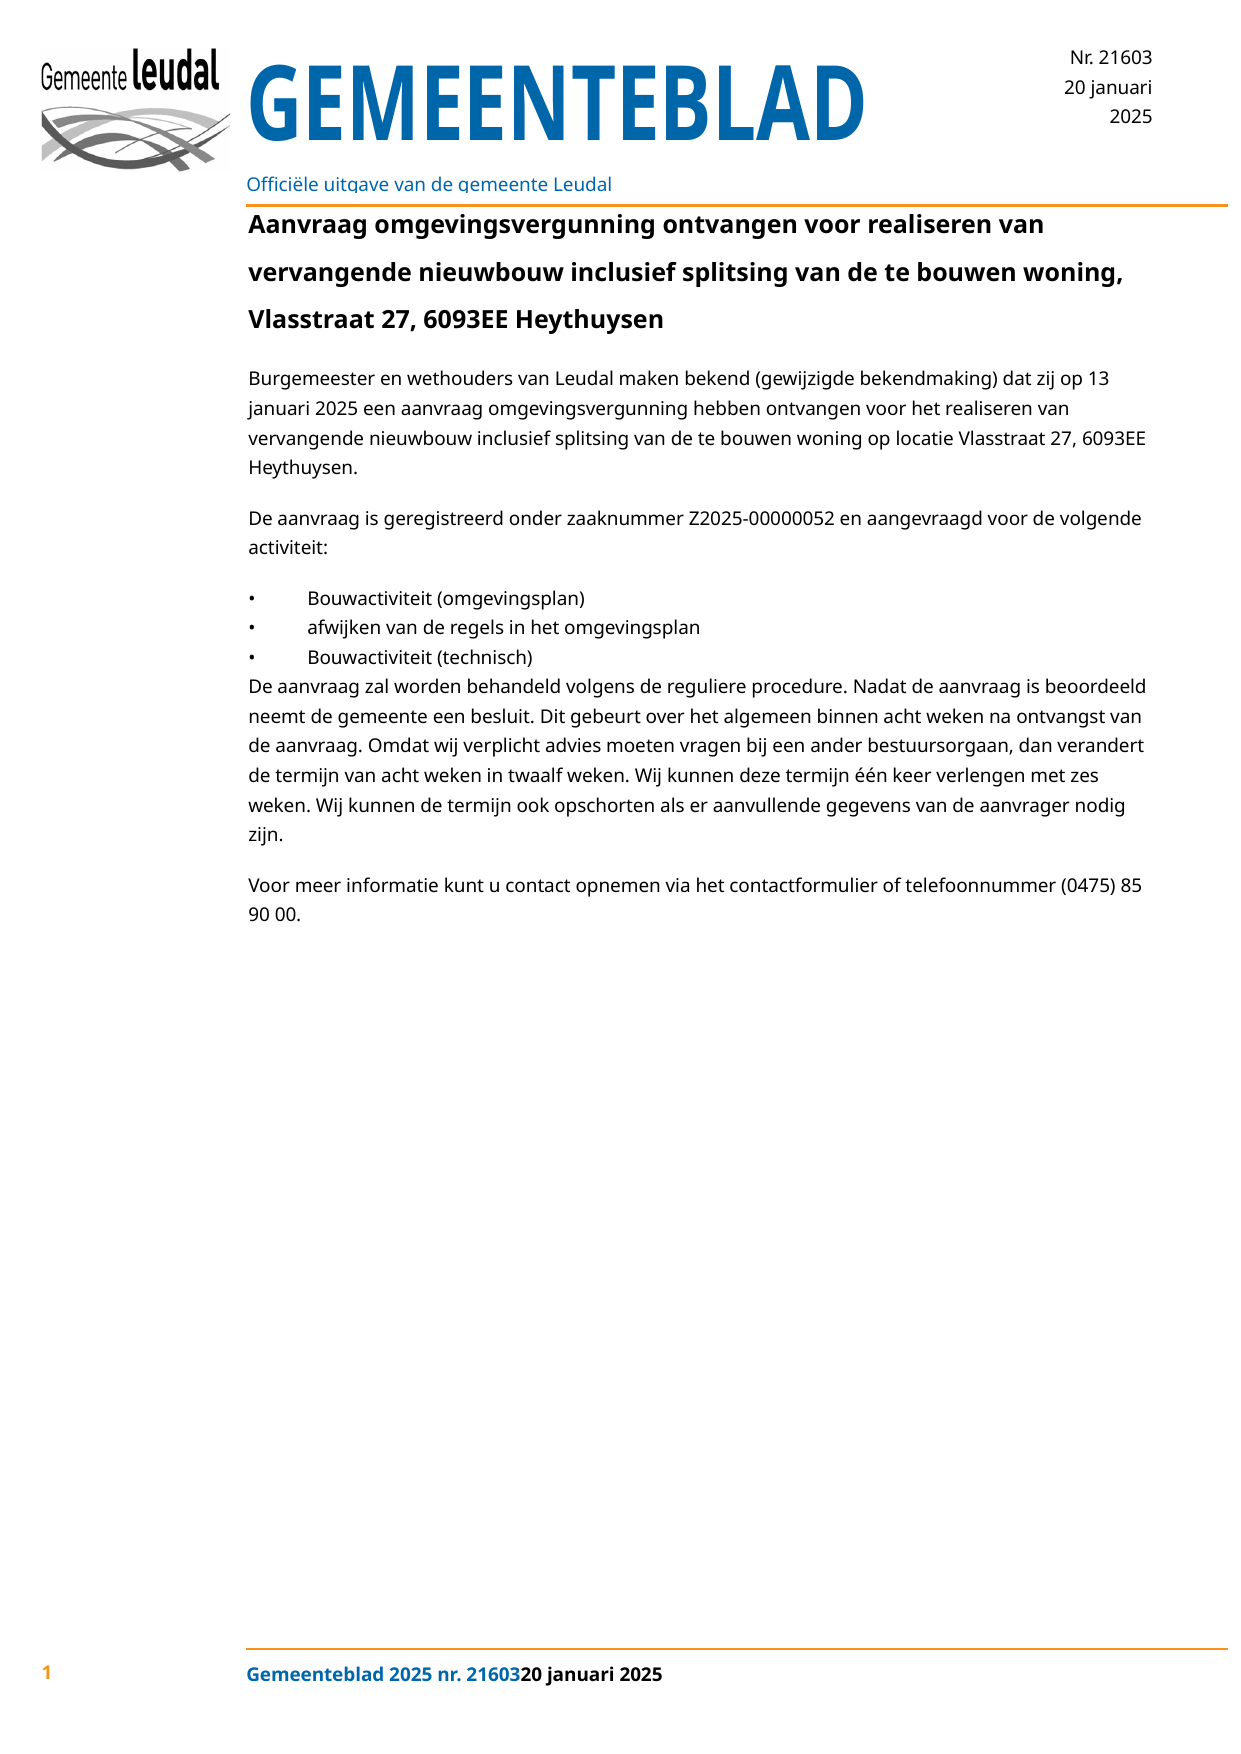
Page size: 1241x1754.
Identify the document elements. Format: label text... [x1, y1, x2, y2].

list Bouwactiviteit (omgevingsplan) [248, 585, 1152, 610]
text De aanvraag zal worden behandeld volgens de reguliere procedure. Nadat de aanvraag is beoordeeld neemt de gemeente een besluit. Dit gebeurt over het algemeen binnen acht weken na ontvangst van de aanvraag. Omdat wij verplicht advies moeten vragen bij een ander bestuursorgaan, dan verandert de termijn van acht weken in twaalf weken. Wij kunnen deze termijn één keer verlengen met zes weken. Wij kunnen de termijn ook opschorten als er aanvullende gegevens van de aanvrager nodig zijn. [248, 673, 1152, 847]
text Burgemeester en wethouders van Leudal maken bekend (gewijzigde bekendmaking) dat zij op 13 januari 2025 een aanvraag omgevingsvergunning hebben ontvangen voor het realiseren van vervangende nieuwbouw inclusief splitsing van de te bouwen woning op locatie Vlasstraat 27, 6093EE Heythuysen. [248, 366, 1152, 480]
list Bouwactiviteit (technisch) [248, 644, 1152, 669]
list afwijken van de regels in het omgevingsplan [248, 614, 1152, 640]
text Voor meer informatie kunt u contact opnemen via het contactformulier of telefoonnummer (0475) 85 90 00. [248, 872, 1152, 927]
picture [41, 47, 231, 172]
text De aanvraag is geregistreerd onder zaaknummer Z2025-00000052 en aangevraagd voor de volgende activiteit: [248, 505, 1152, 560]
text Aanvraag omgevingsvergunning ontvangen voor realiseren van vervangende nieuwbouw inclusief splitsing van de te bouwen woning, Vlasstraat 27, 6093EE Heythuysen [248, 207, 1152, 336]
